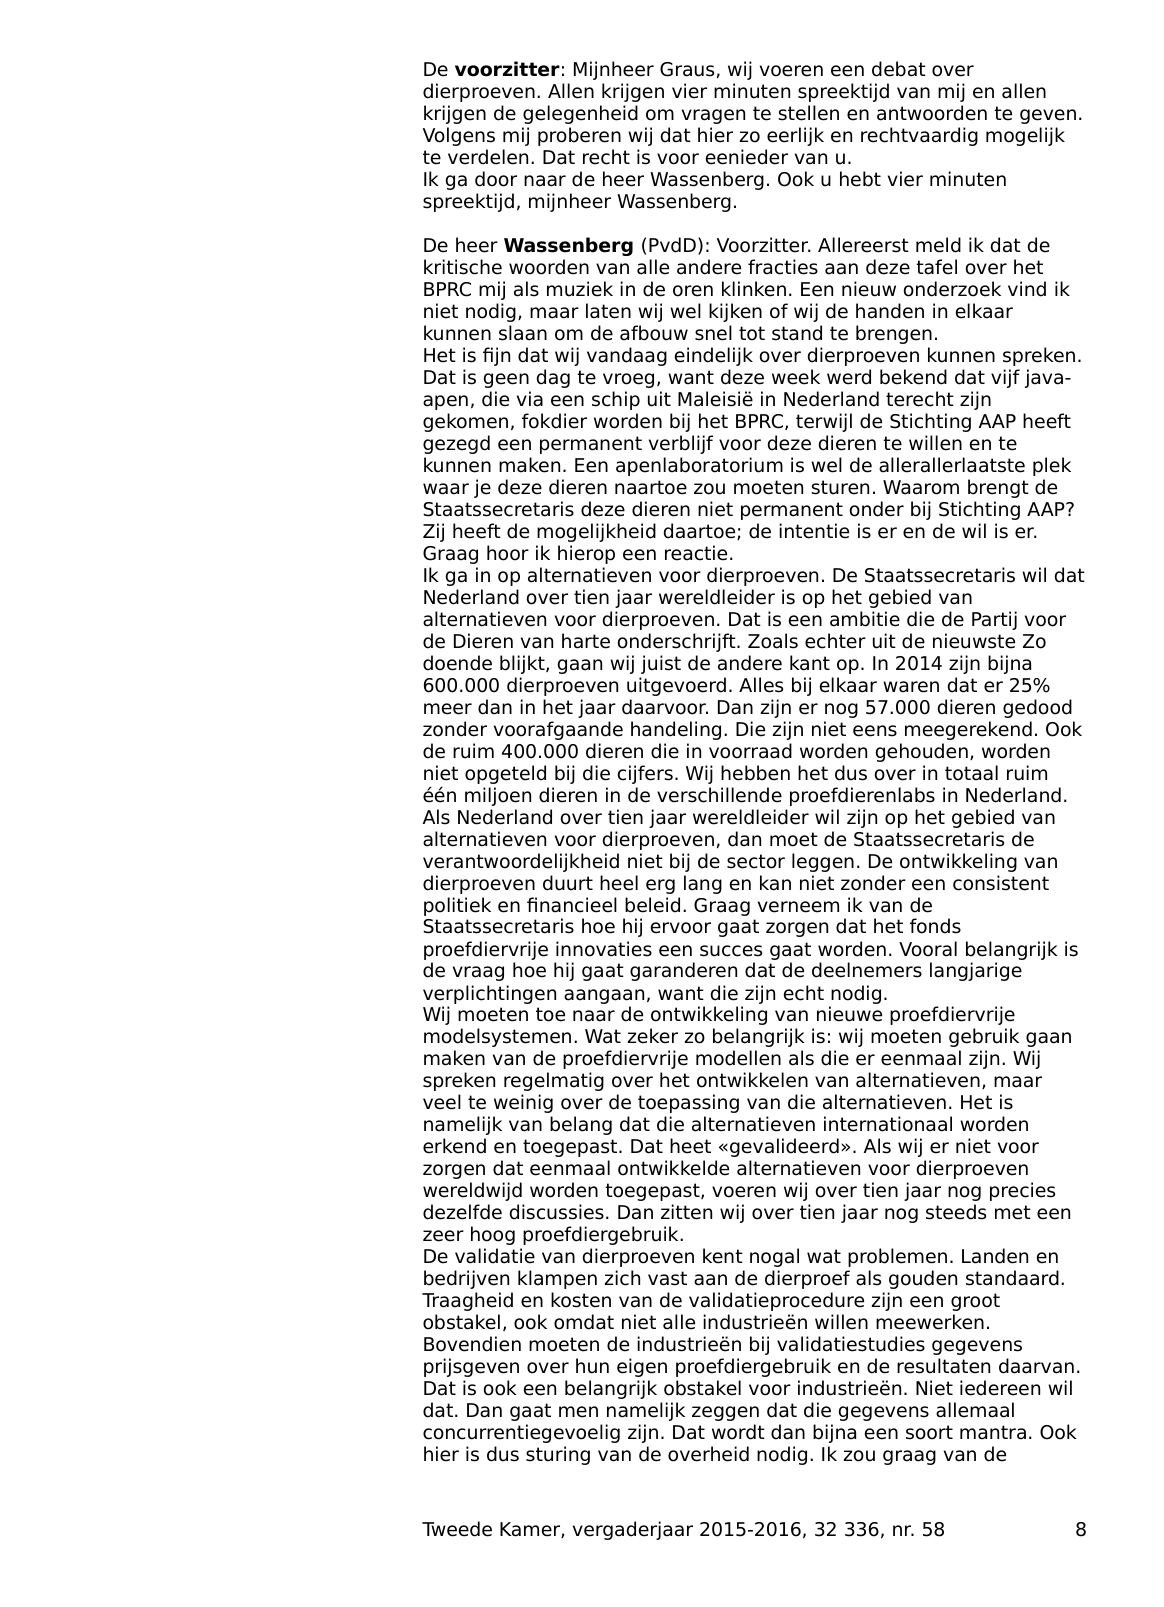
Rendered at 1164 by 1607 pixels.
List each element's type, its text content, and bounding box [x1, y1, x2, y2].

text Ik ga in op alternatieven voor dierproeven. De Staatssecretaris wil dat Nederland over tien jaar wereldleider is op het gebied van alternatieven voor dierproeven. Dat is een ambitie die de Partij voor de Dieren van harte onderschrijft. Zoals echter uit de nieuwste Zo doende blijkt, gaan wij juist de andere kant op. In 2014 zijn bijna 600.000 dierproeven uitgevoerd. Alles bij elkaar waren dat er 25% meer dan in het jaar daarvoor. Dan zijn er nog 57.000 dieren gedood zonder voorafgaande handeling. Die zijn niet eens meegerekend. Ook de ruim 400.000 dieren die in voorraad worden gehouden, worden niet opgeteld bij die cijfers. Wij hebben het dus over in totaal ruim één miljoen dieren in de verschillende proefdierenlabs in Nederland. Als Nederland over tien jaar wereldleider wil zijn op het gebied van alternatieven voor dierproeven, dan moet de Staatssecretaris de verantwoordelijkheid niet bij de sector leggen. De ontwikkeling van dierproeven duurt heel erg lang en kan niet zonder een consistent politiek en financieel beleid. Graag verneem ik van de Staatssecretaris hoe hij ervoor gaat zorgen dat het fonds proefdiervrije innovaties een succes gaat worden. Vooral belangrijk is de vraag hoe hij gaat garanderen dat de deelnemers langjarige verplichtingen aangaan, want die zijn echt nodig. [422, 565, 1087, 1004]
text Wij moeten toe naar de ontwikkeling van nieuwe proefdiervrije modelsystemen. Wat zeker zo belangrijk is: wij moeten gebruik gaan maken van de proefdiervrije modellen als die er eenmaal zijn. Wij spreken regelmatig over het ontwikkelen van alternatieven, maar veel te weinig over de toepassing van die alternatieven. Het is namelijk van belang dat die alternatieven internationaal worden erkend en toegepast. Dat heet «gevalideerd». Als wij er niet voor zorgen dat eenmaal ontwikkelde alternatieven voor dierproeven wereldwijd worden toegepast, voeren wij over tien jaar nog precies dezelfde discussies. Dan zitten wij over tien jaar nog steeds met een zeer hoog proefdiergebruik. [422, 1004, 1087, 1246]
text De heer Wassenberg (PvdD): Voorzitter. Allereerst meld ik dat de kritische woorden van alle andere fracties aan deze tafel over het BPRC mij als muziek in de oren klinken. Een nieuw onderzoek vind ik niet nodig, maar laten wij wel kijken of wij de handen in elkaar kunnen slaan om de afbouw snel tot stand te brengen. [422, 235, 1087, 345]
text Ik ga door naar de heer Wassenberg. Ook u hebt vier minuten spreektijd, mijnheer Wassenberg. [422, 169, 1087, 213]
text Het is fijn dat wij vandaag eindelijk over dierproeven kunnen spreken. Dat is geen dag te vroeg, want deze week werd bekend dat vijf java-apen, die via een schip uit Maleisië in Nederland terecht zijn gekomen, fokdier worden bij het BPRC, terwijl de Stichting AAP heeft gezegd een permanent verblijf voor deze dieren te willen en te kunnen maken. Een apenlaboratorium is wel de allerallerlaatste plek waar je deze dieren naartoe zou moeten sturen. Waarom brengt de Staatssecretaris deze dieren niet permanent onder bij Stichting AAP? Zij heeft de mogelijkheid daartoe; de intentie is er en de wil is er. Graag hoor ik hierop een reactie. [422, 345, 1087, 565]
text De validatie van dierproeven kent nogal wat problemen. Landen en bedrijven klampen zich vast aan de dierproef als gouden standaard. Traagheid en kosten van de validatieprocedure zijn een groot obstakel, ook omdat niet alle industrieën willen meewerken. Bovendien moeten de industrieën bij validatiestudies gegevens prijsgeven over hun eigen proefdiergebruik en de resultaten daarvan. Dat is ook een belangrijk obstakel voor industrieën. Niet iedereen wil dat. Dan gaat men namelijk zeggen dat die gegevens allemaal concurrentiegevoelig zijn. Dat wordt dan bijna een soort mantra. Ook hier is dus sturing van de overheid nodig. Ik zou graag van de [422, 1246, 1087, 1466]
text De voorzitter: Mijnheer Graus, wij voeren een debat over dierproeven. Allen krijgen vier minuten spreektijd van mij en allen krijgen de gelegenheid om vragen te stellen en antwoorden te geven. Volgens mij proberen wij dat hier zo eerlijk en rechtvaardig mogelijk te verdelen. Dat recht is voor eenieder van u. [422, 59, 1087, 169]
